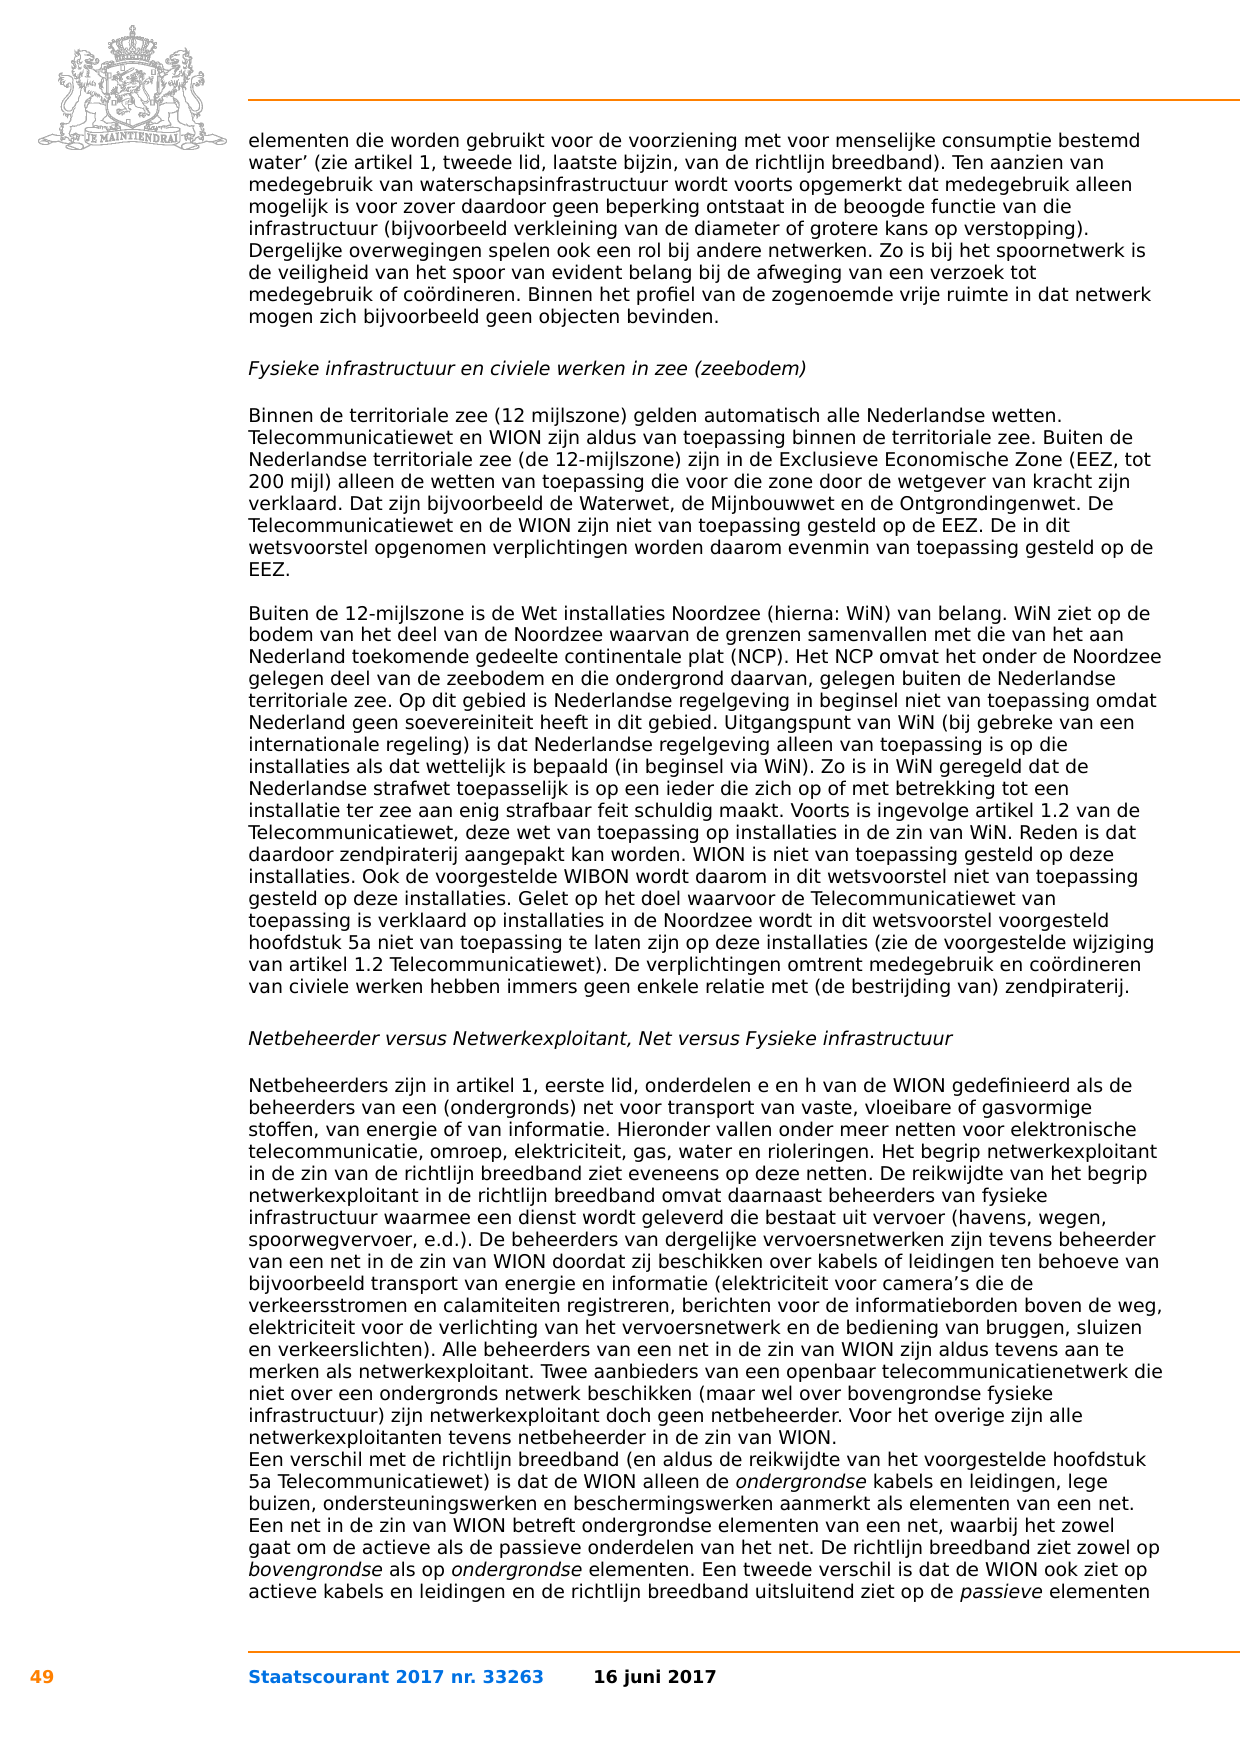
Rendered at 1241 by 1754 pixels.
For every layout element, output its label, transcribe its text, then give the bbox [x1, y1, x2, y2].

text Een verschil met de richtlijn breedband (en aldus de reikwijdte van het voorgestelde hoofdstuk 5a Telecommunicatiewet) is dat de WION alleen de ondergrondse kabels en leidingen, lege buizen, ondersteuningswerken en beschermingswerken aanmerkt als elementen van een net. Een net in de zin van WION betreft ondergrondse elementen van een net, waarbij het zowel gaat om de actieve als de passieve onderdelen van het net. De richtlijn breedband ziet zowel op bovengrondse als op ondergrondse elementen. Een tweede verschil is dat de WION ook ziet op actieve kabels en leidingen en de richtlijn breedband uitsluitend ziet op de passieve elementen [248, 1449, 1163, 1602]
text Buiten de 12-mijlszone is de Wet installaties Noordzee (hierna: WiN) van belang. WiN ziet op de bodem van het deel van de Noordzee waarvan de grenzen samenvallen met die van het aan Nederland toekomende gedeelte continentale plat (NCP). Het NCP omvat het onder de Noordzee gelegen deel van de zeebodem en die ondergrond daarvan, gelegen buiten de Nederlandse territoriale zee. Op dit gebied is Nederlandse regelgeving in beginsel niet van toepassing omdat Nederland geen soevereiniteit heeft in dit gebied. Uitgangspunt van WiN (bij gebreke van een internationale regeling) is dat Nederlandse regelgeving alleen van toepassing is op die installaties als dat wettelijk is bepaald (in beginsel via WiN). Zo is in WiN geregeld dat de Nederlandse strafwet toepasselijk is op een ieder die zich op of met betrekking tot een installatie ter zee aan enig strafbaar feit schuldig maakt. Voorts is ingevolge artikel 1.2 van de Telecommunicatiewet, deze wet van toepassing op installaties in de zin van WiN. Reden is dat daardoor zendpiraterij aangepakt kan worden. WION is niet van toepassing gesteld op deze installaties. Ook de voorgestelde WIBON wordt daarom in dit wetsvoorstel niet van toepassing gesteld op deze installaties. Gelet op het doel waarvoor de Telecommunicatiewet van toepassing is verklaard op installaties in de Noordzee wordt in dit wetsvoorstel voorgesteld hoofdstuk 5a niet van toepassing te laten zijn op deze installaties (zie de voorgestelde wijziging van artikel 1.2 Telecommunicatiewet). De verplichtingen omtrent medegebruik en coördineren van civiele werken hebben immers geen enkele relatie met (de bestrijding van) zendpiraterij. [248, 602, 1163, 998]
text elementen die worden gebruikt voor de voorziening met voor menselijke consumptie bestemd water’ (zie artikel 1, tweede lid, laatste bijzin, van de richtlijn breedband). Ten aanzien van medegebruik van waterschapsinfrastructuur wordt voorts opgemerkt dat medegebruik alleen mogelijk is voor zover daardoor geen beperking ontstaat in de beoogde functie van die infrastructuur (bijvoorbeeld verkleining van de diameter of grotere kans op verstopping). Dergelijke overwegingen spelen ook een rol bij andere netwerken. Zo is bij het spoornetwerk is de veiligheid van het spoor van evident belang bij de afweging van een verzoek tot medegebruik of coördineren. Binnen het profiel van de zogenoemde vrije ruimte in dat netwerk mogen zich bijvoorbeeld geen objecten bevinden. [248, 130, 1163, 328]
text Netbeheerders zijn in artikel 1, eerste lid, onderdelen e en h van de WION gedefinieerd als de beheerders van een (ondergronds) net voor transport van vaste, vloeibare of gasvormige stoffen, van energie of van informatie. Hieronder vallen onder meer netten voor elektronische telecommunicatie, omroep, elektriciteit, gas, water en rioleringen. Het begrip netwerkexploitant in de zin van de richtlijn breedband ziet eveneens op deze netten. De reikwijdte van het begrip netwerkexploitant in de richtlijn breedband omvat daarnaast beheerders van fysieke infrastructuur waarmee een dienst wordt geleverd die bestaat uit vervoer (havens, wegen, spoorwegvervoer, e.d.). De beheerders van dergelijke vervoersnetwerken zijn tevens beheerder van een net in de zin van WION doordat zij beschikken over kabels of leidingen ten behoeve van bijvoorbeeld transport van energie en informatie (elektriciteit voor camera’s die de verkeersstromen en calamiteiten registreren, berichten voor de informatieborden boven de weg, elektriciteit voor de verlichting van het vervoersnetwerk en de bediening van bruggen, sluizen en verkeerslichten). Alle beheerders van een net in de zin van WION zijn aldus tevens aan te merken als netwerkexploitant. Twee aanbieders van een openbaar telecommunicatienetwerk die niet over een ondergronds netwerk beschikken (maar wel over bovengrondse fysieke infrastructuur) zijn netwerkexploitant doch geen netbeheerder. Voor het overige zijn alle netwerkexploitanten tevens netbeheerder in de zin van WION. [248, 1075, 1163, 1449]
subtitle Netbeheerder versus Netwerkexploitant, Net versus Fysieke infrastructuur [248, 1028, 1163, 1050]
picture [38, 25, 227, 150]
text Binnen de territoriale zee (12 mijlszone) gelden automatisch alle Nederlandse wetten. Telecommunicatiewet en WION zijn aldus van toepassing binnen de territoriale zee. Buiten de Nederlandse territoriale zee (de 12-mijlszone) zijn in de Exclusieve Economische Zone (EEZ, tot 200 mijl) alleen de wetten van toepassing die voor die zone door de wetgever van kracht zijn verklaard. Dat zijn bijvoorbeeld de Waterwet, de Mijnbouwwet en de Ontgrondingenwet. De Telecommunicatiewet en de WION zijn niet van toepassing gesteld op de EEZ. De in dit wetsvoorstel opgenomen verplichtingen worden daarom evenmin van toepassing gesteld op de EEZ. [248, 405, 1163, 581]
subtitle Fysieke infrastructuur en civiele werken in zee (zeebodem) [248, 358, 1163, 380]
